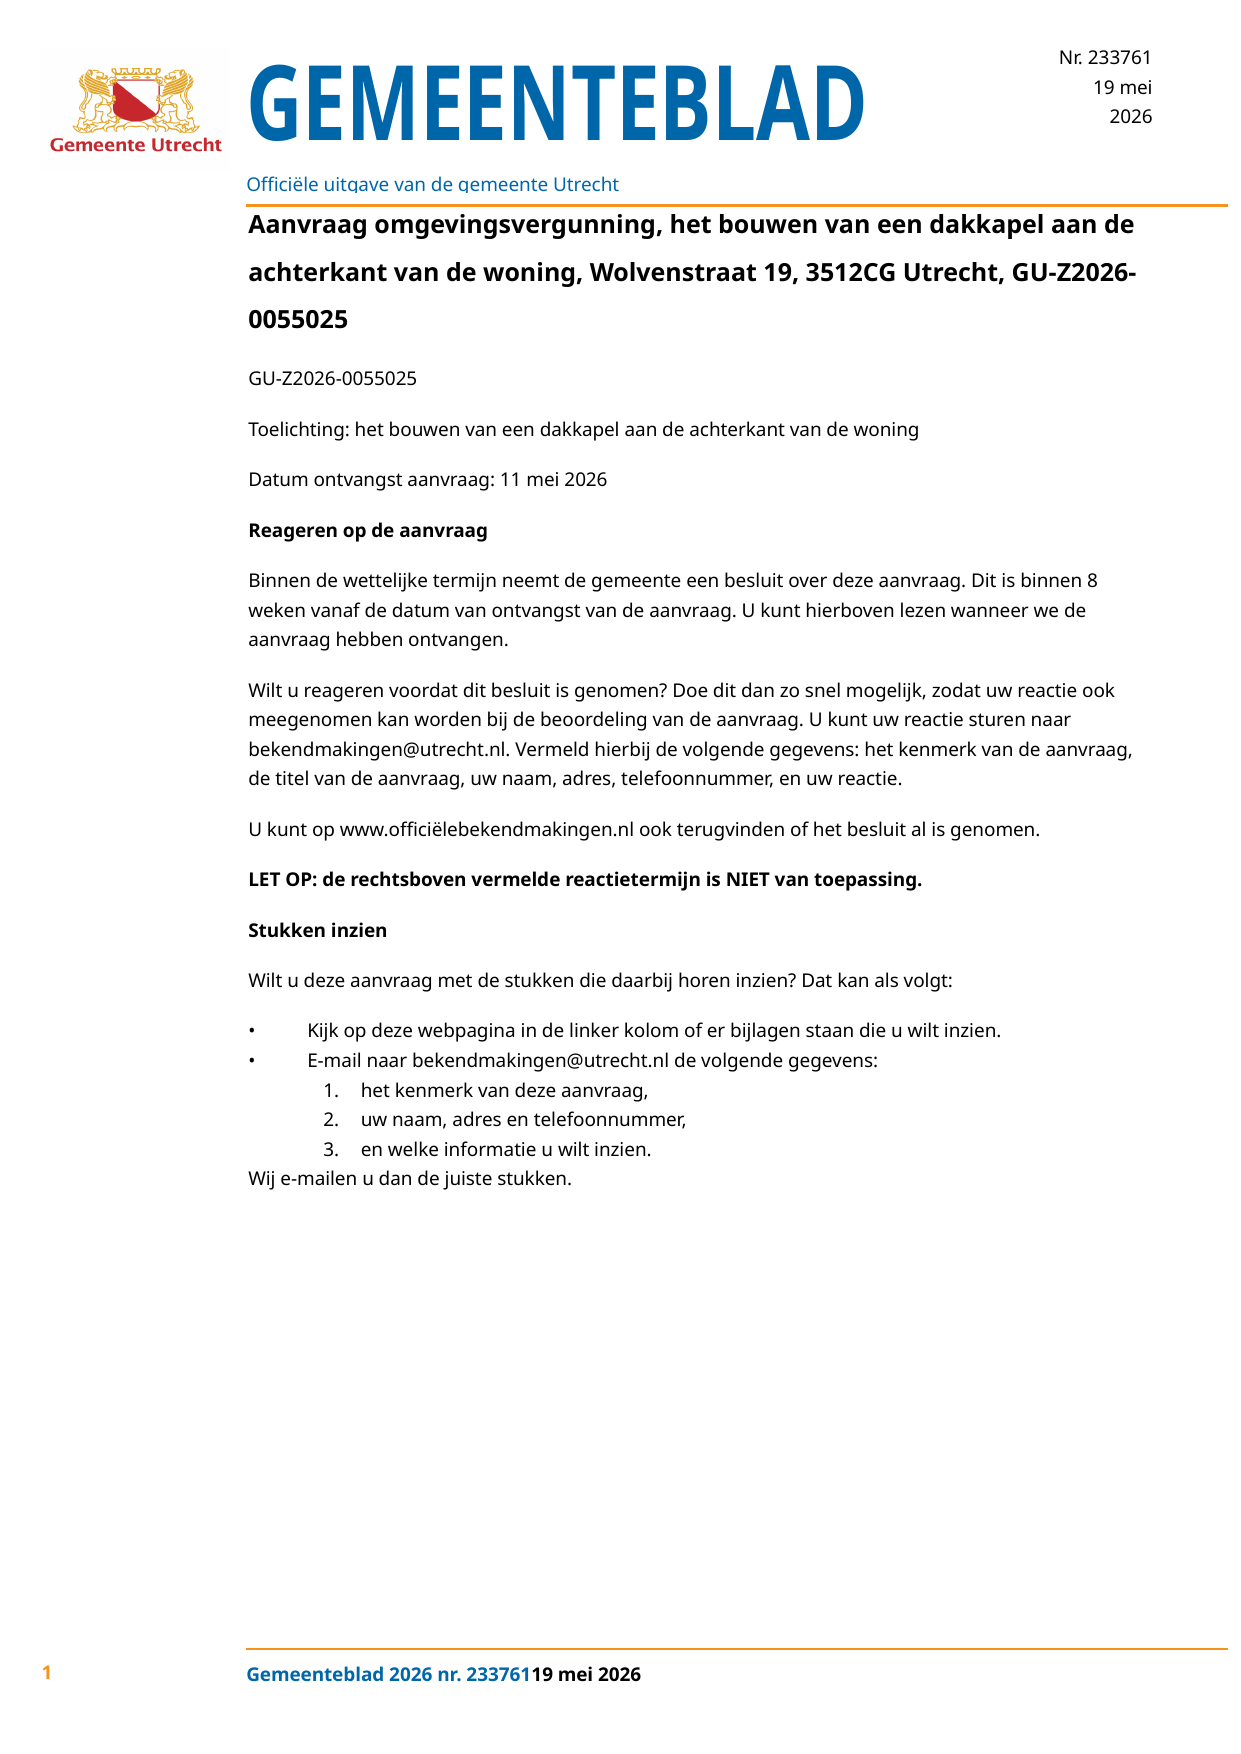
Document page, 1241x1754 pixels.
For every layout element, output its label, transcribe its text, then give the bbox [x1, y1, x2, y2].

list uw naam, adres en telefoonnummer, [323, 1106, 1152, 1132]
text LET OP: de rechtsboven vermelde reactietermijn is NIET van toepassing. [248, 866, 1152, 892]
text Toelichting: het bouwen van een dakkapel aan de achterkant van de woning [248, 416, 1152, 442]
text Reageren op de aanvraag [248, 517, 1152, 542]
text Wij e-mailen u dan de juiste stukken. [248, 1166, 1152, 1191]
text Datum ontvangst aanvraag: 11 mei 2026 [248, 466, 1152, 492]
list het kenmerk van deze aanvraag, [323, 1077, 1152, 1102]
picture [41, 47, 231, 172]
text Binnen de wettelijke termijn neemt de gemeente een besluit over deze aanvraag. Dit is binnen 8 weken vanaf de datum van ontvangst van de aanvraag. U kunt hierboven lezen wanneer we de aanvraag hebben ontvangen. [248, 567, 1152, 652]
list E-mail naar bekendmakingen@utrecht.nl de volgende gegevens: [248, 1047, 1152, 1073]
text Wilt u reageren voordat dit besluit is genomen? Doe dit dan zo snel mogelijk, zodat uw reactie ook meegenomen kan worden bij de beoordeling van de aanvraag. U kunt uw reactie sturen naar bekendmakingen@utrecht.nl. Vermeld hierbij de volgende gegevens: het kenmerk van de aanvraag, de titel van de aanvraag, uw naam, adres, telefoonnummer, en uw reactie. [248, 677, 1152, 791]
list en welke informatie u wilt inzien. [323, 1136, 1152, 1162]
text Stukken inzien [248, 917, 1152, 942]
text Aanvraag omgevingsvergunning, het bouwen van een dakkapel aan de achterkant van de woning, Wolvenstraat 19, 3512CG Utrecht, GU-Z2026-0055025 [248, 207, 1152, 336]
list Kijk op deze webpagina in de linker kolom of er bijlagen staan die u wilt inzien. [248, 1018, 1152, 1043]
text Wilt u deze aanvraag met de stukken die daarbij horen inzien? Dat kan als volgt: [248, 967, 1152, 993]
text GU-Z2026-0055025 [248, 366, 1152, 391]
text U kunt op www.officiëlebekendmakingen.nl ook terugvinden of het besluit al is genomen. [248, 816, 1152, 842]
